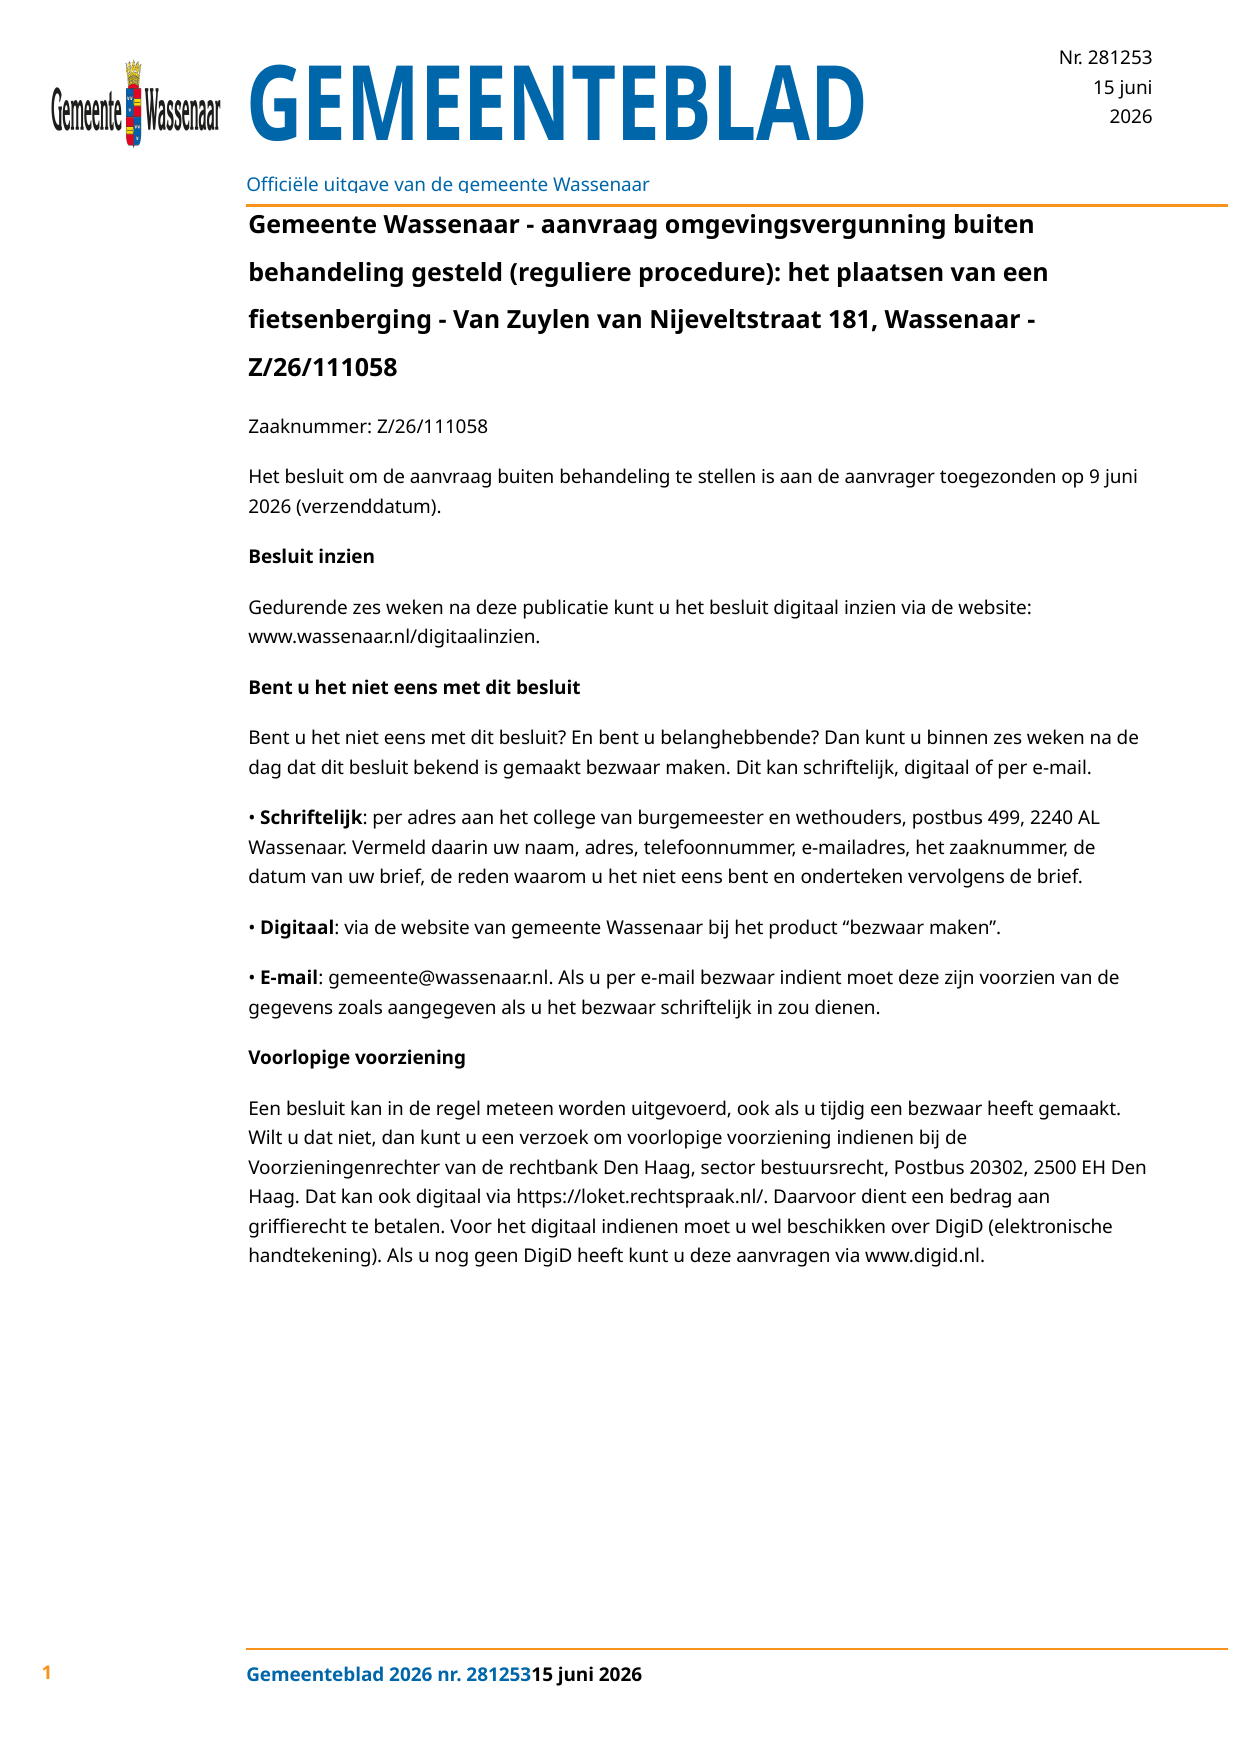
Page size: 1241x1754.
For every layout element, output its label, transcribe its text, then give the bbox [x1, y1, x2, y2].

text Een besluit kan in de regel meteen worden uitgevoerd, ook als u tijdig een bezwaar heeft gemaakt. Wilt u dat niet, dan kunt u een verzoek om voorlopige voorziening indienen bij de Voorzieningenrechter van de rechtbank Den Haag, sector bestuursrecht, Postbus 20302, 2500 EH Den Haag. Dat kan ook digitaal via https://loket.rechtspraak.nl/. Daarvoor dient een bedrag aan griffierecht te betalen. Voor het digitaal indienen moet u wel beschikken over DigiD (elektronische handtekening). Als u nog geen DigiD heeft kunt u deze aanvragen via www.digid.nl. [248, 1095, 1152, 1268]
text Gedurende zes weken na deze publicatie kunt u het besluit digitaal inzien via de website: www.wassenaar.nl/digitaalinzien. [248, 594, 1152, 649]
text Bent u het niet eens met dit besluit [248, 674, 1152, 700]
text • Schriftelijk: per adres aan het college van burgemeester en wethouders, postbus 499, 2240 AL Wassenaar. Vermeld daarin uw naam, adres, telefoonnummer, e-mailadres, het zaaknummer, de datum van uw brief, de reden waarom u het niet eens bent en onderteken vervolgens de brief. [248, 804, 1152, 889]
text Besluit inzien [248, 543, 1152, 569]
text Voorlopige voorziening [248, 1044, 1152, 1070]
picture [41, 47, 231, 172]
text Het besluit om de aanvraag buiten behandeling te stellen is aan de aanvrager toegezonden op 9 juni 2026 (verzenddatum). [248, 463, 1152, 519]
text • E-mail: gemeente@wassenaar.nl. Als u per e-mail bezwaar indient moet deze zijn voorzien van de gegevens zoals aangegeven als u het bezwaar schriftelijk in zou dienen. [248, 964, 1152, 1020]
text Gemeente Wassenaar - aanvraag omgevingsvergunning buiten behandeling gesteld (reguliere procedure): het plaatsen van een fietsenberging - Van Zuylen van Nijeveltstraat 181, Wassenaar - Z/26/111058 [248, 207, 1152, 384]
text Bent u het niet eens met dit besluit? En bent u belanghebbende? Dan kunt u binnen zes weken na de dag dat dit besluit bekend is gemaakt bezwaar maken. Dit kan schriftelijk, digitaal of per e-mail. [248, 724, 1152, 780]
text Zaaknummer: Z/26/111058 [248, 413, 1152, 439]
text • Digitaal: via de website van gemeente Wassenaar bij het product “bezwaar maken”. [248, 914, 1152, 940]
